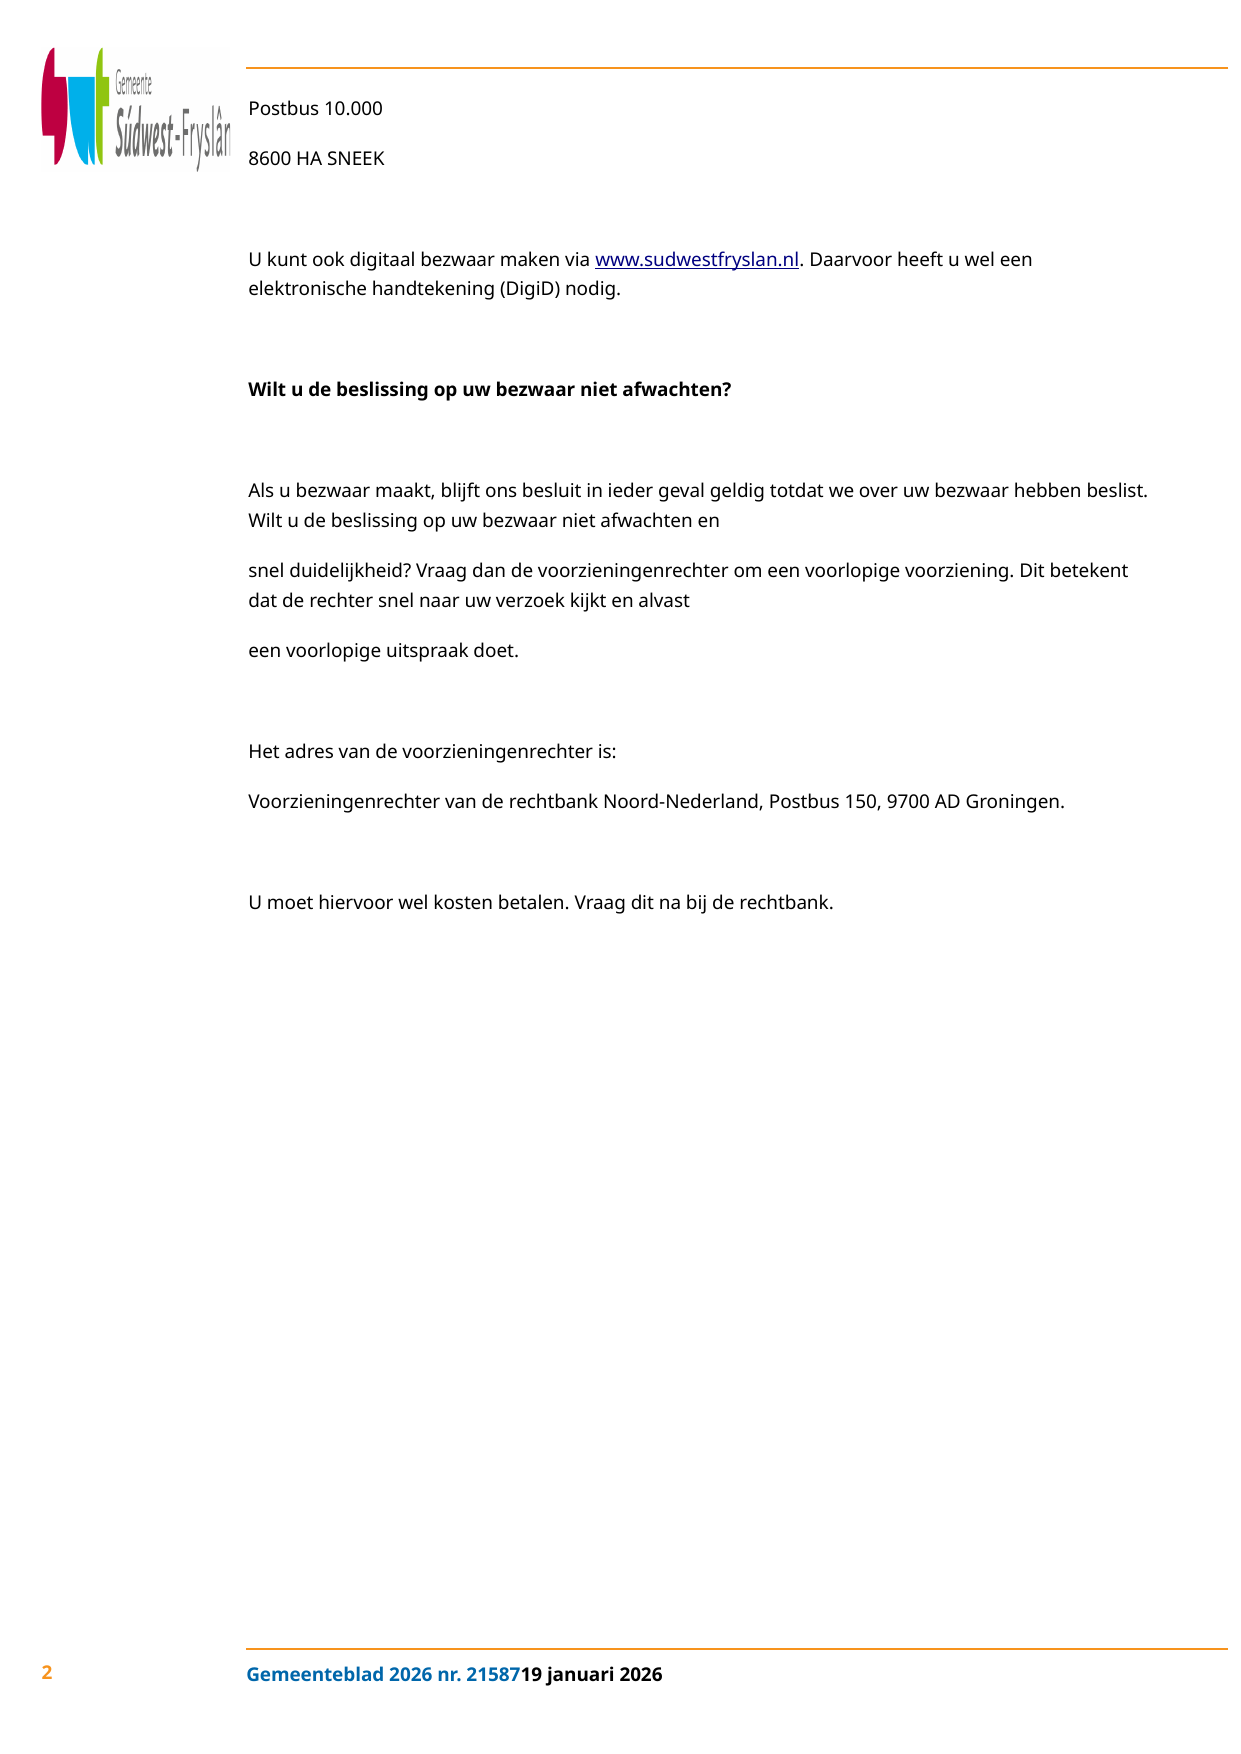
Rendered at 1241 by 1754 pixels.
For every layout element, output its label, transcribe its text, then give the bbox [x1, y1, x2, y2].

text snel duidelijkheid? Vraag dan de voorzieningenrechter om een voorlopige voorziening. Dit betekent dat de rechter snel naar uw verzoek kijkt en alvast [248, 557, 1152, 613]
text Voorzieningenrechter van de rechtbank Noord-Nederland, Postbus 150, 9700 AD Groningen. [248, 788, 1152, 814]
text U moet hiervoor wel kosten betalen. Vraag dit na bij de rechtbank. [248, 889, 1152, 915]
picture [41, 47, 231, 172]
text Postbus 10.000 [248, 95, 1152, 121]
text een voorlopige uitspraak doet. [248, 637, 1152, 663]
text Als u bezwaar maakt, blijft ons besluit in ieder geval geldig totdat we over uw bezwaar hebben beslist. Wilt u de beslissing op uw bezwaar niet afwachten en [248, 477, 1152, 533]
text U kunt ook digitaal bezwaar maken via www.sudwestfryslan.nl. Daarvoor heeft u wel een elektronische handtekening (DigiD) nodig. [248, 246, 1152, 301]
text Wilt u de beslissing op uw bezwaar niet afwachten? [248, 376, 1152, 402]
text 8600 HA SNEEK [248, 145, 1152, 171]
text Het adres van de voorzieningenrechter is: [248, 738, 1152, 764]
